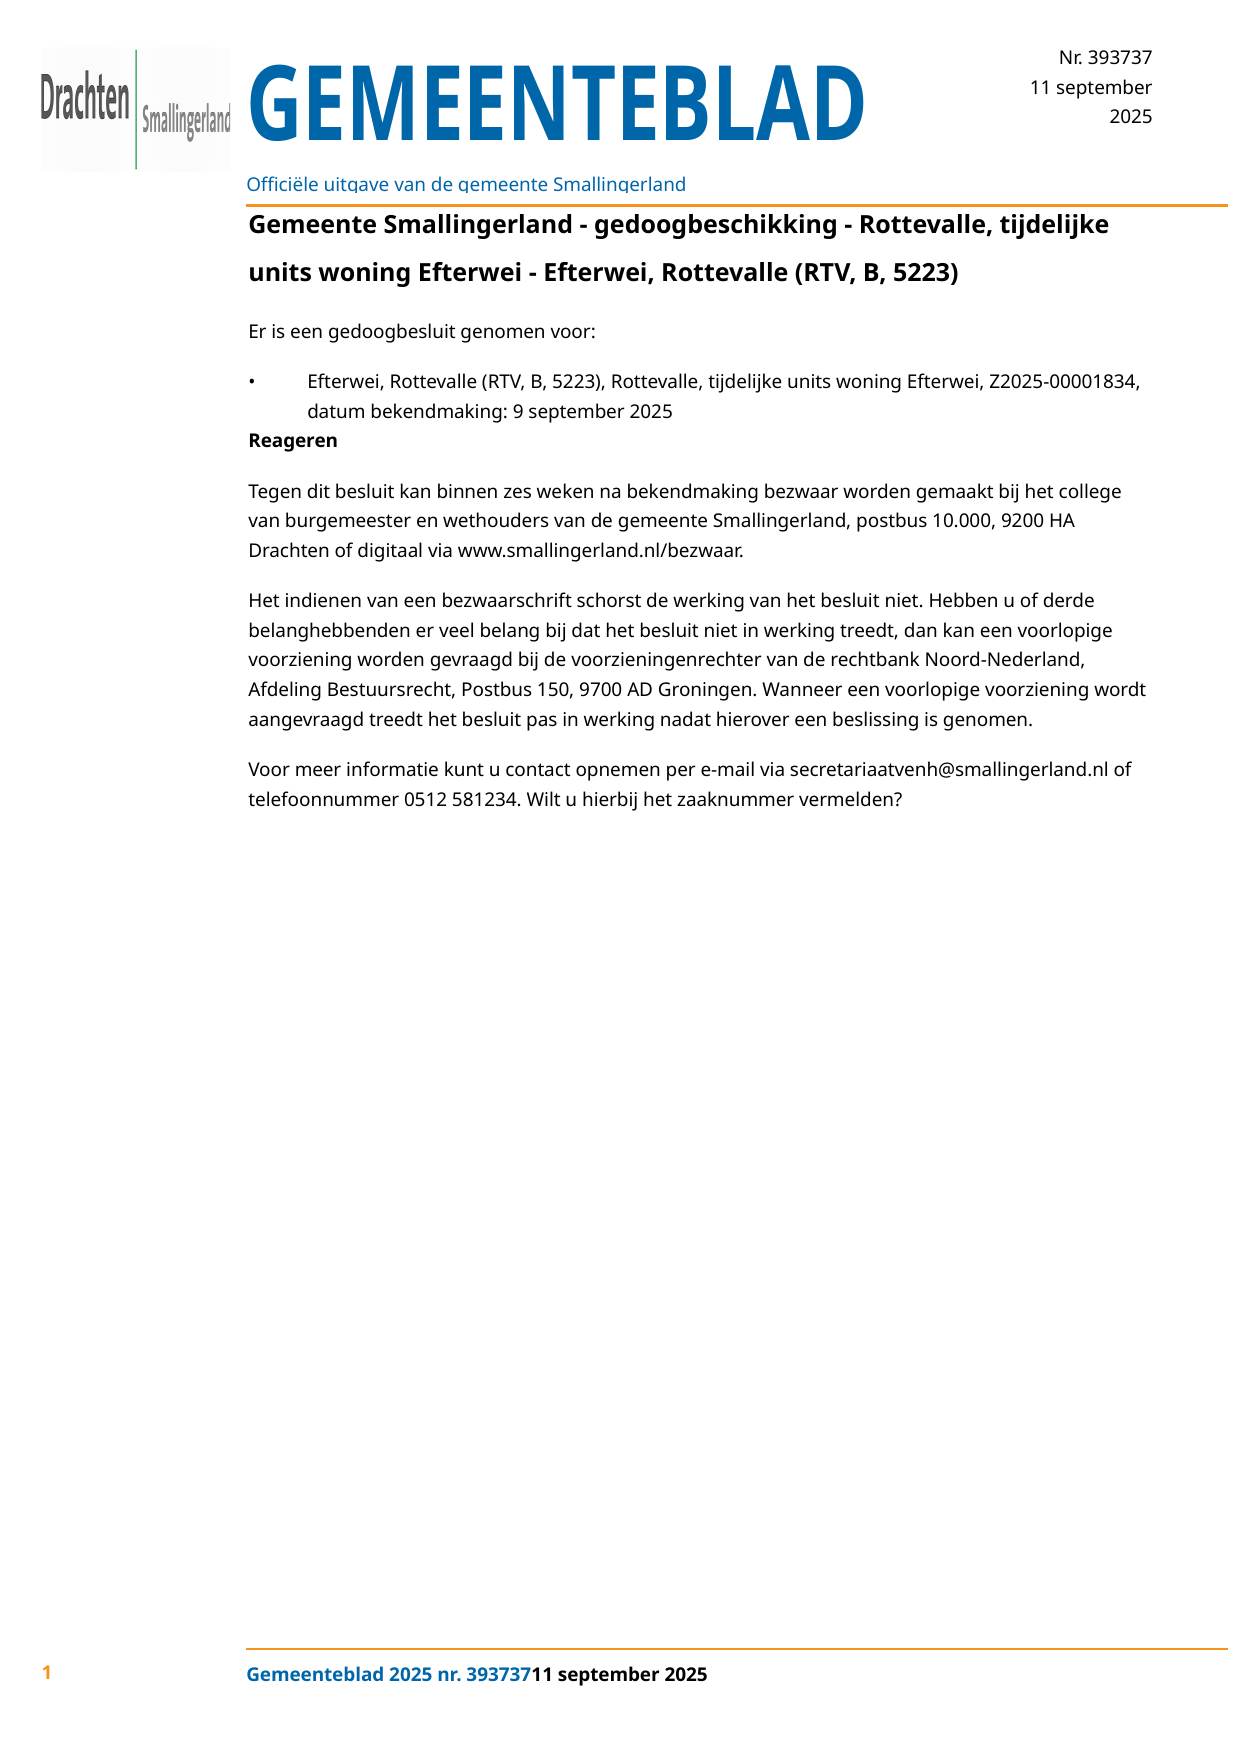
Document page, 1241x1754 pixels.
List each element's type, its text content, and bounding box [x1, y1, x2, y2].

text Het indienen van een bezwaarschrift schorst de werking van het besluit niet. Hebben u of derde belanghebbenden er veel belang bij dat het besluit niet in werking treedt, dan kan een voorlopige voorziening worden gevraagd bij de voorzieningenrechter van de rechtbank Noord-Nederland, Afdeling Bestuursrecht, Postbus 150, 9700 AD Groningen. Wanneer een voorlopige voorziening wordt aangevraagd treedt het besluit pas in werking nadat hierover een beslissing is genomen. [248, 587, 1152, 732]
picture [41, 47, 231, 172]
text Reageren [248, 427, 1152, 453]
text Er is een gedoogbesluit genomen voor: [248, 318, 1152, 344]
list Efterwei, Rottevalle (RTV, B, 5223), Rottevalle, tijdelijke units woning Efterwei, Z2025-00001834, datum bekendmaking: 9 september 2025 [248, 368, 1152, 424]
text Gemeente Smallingerland - gedoogbeschikking - Rottevalle, tijdelijke units woning Efterwei - Efterwei, Rottevalle (RTV, B, 5223) [248, 207, 1152, 288]
text Tegen dit besluit kan binnen zes weken na bekendmaking bezwaar worden gemaakt bij het college van burgemeester en wethouders van de gemeente Smallingerland, postbus 10.000, 9200 HA Drachten of digitaal via www.smallingerland.nl/bezwaar. [248, 478, 1152, 563]
text Voor meer informatie kunt u contact opnemen per e-mail via secretariaatvenh@smallingerland.nl of telefoonnummer 0512 581234. Wilt u hierbij het zaaknummer vermelden? [248, 756, 1152, 812]
